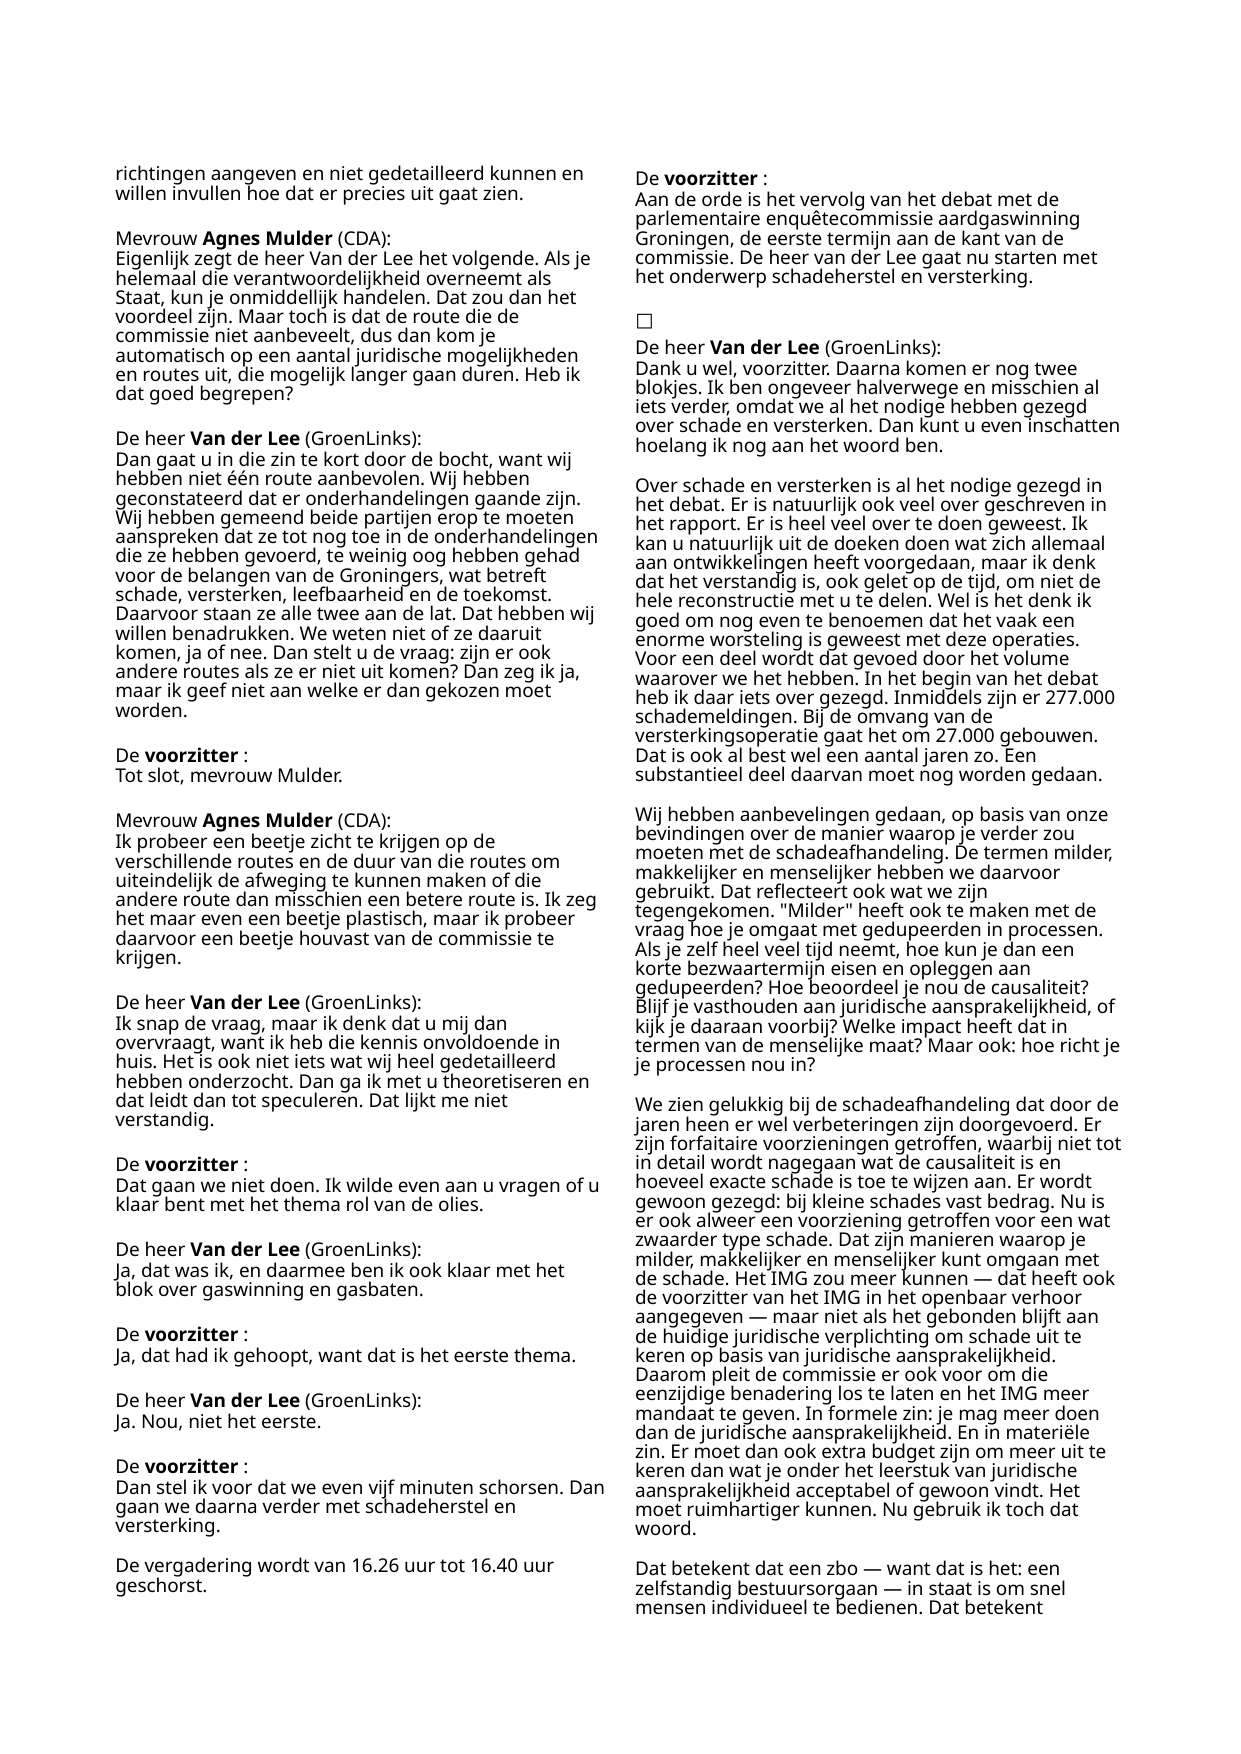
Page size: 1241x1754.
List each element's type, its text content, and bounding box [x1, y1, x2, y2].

text De heer Van der Lee (GroenLinks): [115, 425, 605, 451]
text De voorzitter : [115, 1151, 605, 1177]
text De vergadering wordt van 16.26 uur tot 16.40 uur geschorst. [115, 1557, 605, 1596]
text De voorzitter : [115, 1321, 605, 1347]
text Mevrouw Agnes Mulder (CDA): [115, 808, 605, 833]
text richtingen aangeven en niet gedetailleerd kunnen en willen invullen hoe dat er precies uit gaat zien. [115, 165, 605, 204]
text Dat gaan we niet doen. Ik wilde even aan u vragen of u klaar bent met het thema rol van de olies. [115, 1177, 605, 1216]
text De heer Van der Lee (GroenLinks): [115, 1236, 605, 1262]
text Ja. Nou, niet het eerste. [115, 1413, 605, 1432]
text Dank u wel, voorzitter. Daarna komen er nog twee blokjes. Ik ben ongeveer halverwege en misschien al iets verder, omdat we al het nodige hebben gezegd over schade en versterken. Dan kunt u even inschatten hoelang ik nog aan het woord ben. [635, 360, 1125, 456]
text De voorzitter : [115, 1453, 605, 1479]
text Ik probeer een beetje zicht te krijgen op de verschillende routes en de duur van die routes om uiteindelijk de afweging te kunnen maken of die andere route dan misschien een betere route is. Ik zeg het maar even een beetje plastisch, maar ik probeer daarvoor een beetje houvast van de commissie te krijgen. [115, 833, 605, 968]
text Mevrouw Agnes Mulder (CDA): [115, 225, 605, 250]
text De voorzitter : [115, 742, 605, 767]
text Eigenlijk zegt de heer Van der Lee het volgende. Als je helemaal die verantwoordelijkheid overneemt als Staat, kun je onmiddellijk handelen. Dat zou dan het voordeel zijn. Maar toch is dat de route die de commissie niet aanbeveelt, dus dan kom je automatisch op een aantal juridische mogelijkheden en routes uit, die mogelijk langer gaan duren. Heb ik dat goed begrepen? [115, 250, 605, 404]
text Dan gaat u in die zin te kort door de bocht, want wij hebben niet één route aanbevolen. Wij hebben geconstateerd dat er onderhandelingen gaande zijn. Wij hebben gemeend beide partijen erop te moeten aanspreken dat ze tot nog toe in de onderhandelingen die ze hebben gevoerd, te weinig oog hebben gehad voor de belangen van de Groningers, wat betreft schade, versterken, leefbaarheid en de toekomst. Daarvoor staan ze alle twee aan de lat. Dat hebben wij willen benadrukken. We weten niet of ze daaruit komen, ja of nee. Dan stelt u de vraag: zijn er ook andere routes als ze er niet uit komen? Dan zeg ik ja, maar ik geef niet aan welke er dan gekozen moet worden. [115, 451, 605, 721]
text De heer Van der Lee (GroenLinks): [115, 989, 605, 1015]
text Tot slot, mevrouw Mulder. [115, 767, 605, 787]
text De heer Van der Lee (GroenLinks): [635, 334, 1125, 360]
text Ja, dat had ik gehoopt, want dat is het eerste thema. [115, 1347, 605, 1366]
text Aan de orde is het vervolg van het debat met de parlementaire enquêtecommissie aardgaswinning Groningen, de eerste termijn aan de kant van de commissie. De heer van der Lee gaat nu starten met het onderwerp schadeherstel en versterking. [635, 191, 1125, 287]
text Over schade en versterken is al het nodige gezegd in het debat. Er is natuurlijk ook veel over geschreven in het rapport. Er is heel veel over te doen geweest. Ik kan u natuurlijk uit de doeken doen wat zich allemaal aan ontwikkelingen heeft voorgedaan, maar ik denk dat het verstandig is, ook gelet op de tijd, om niet de hele reconstructie met u te delen. Wel is het denk ik goed om nog even te benoemen dat het vaak een enorme worsteling is geweest met deze operaties. Voor een deel wordt dat gevoed door het volume waarover we het hebben. In het begin van het debat heb ik daar iets over gezegd. Inmiddels zijn er 277.000 schademeldingen. Bij de omvang van de versterkingsoperatie gaat het om 27.000 gebouwen. Dat is ook al best wel een aantal jaren zo. Een substantieel deel daarvan moet nog worden gedaan. [635, 477, 1125, 785]
text Ja, dat was ik, en daarmee ben ik ook klaar met het blok over gaswinning en gasbaten. [115, 1262, 605, 1301]
text De heer Van der Lee (GroenLinks): [115, 1387, 605, 1413]
text De voorzitter : [635, 165, 1125, 191]
text We zien gelukkig bij de schadeafhandeling dat door de jaren heen er wel verbeteringen zijn doorgevoerd. Er zijn forfaitaire voorzieningen getroffen, waarbij niet tot in detail wordt nagegaan wat de causaliteit is en hoeveel exacte schade is toe te wijzen aan. Er wordt gewoon gezegd: bij kleine schades vast bedrag. Nu is er ook alweer een voorziening getroffen voor een wat zwaarder type schade. Dat zijn manieren waarop je milder, makkelijker en menselijker kunt omgaan met de schade. Het IMG zou meer kunnen — dat heeft ook de voorzitter van het IMG in het openbaar verhoor aangegeven — maar niet als het gebonden blijft aan de huidige juridische verplichting om schade uit te keren op basis van juridische aansprakelijkheid. Daarom pleit de commissie er ook voor om die eenzijdige benadering los te laten en het IMG meer mandaat te geven. In formele zin: je mag meer doen dan de juridische aansprakelijkheid. En in materiële zin. Er moet dan ook extra budget zijn om meer uit te keren dan wat je onder het leerstuk van juridische aansprakelijkheid acceptabel of gewoon vindt. Het moet ruimhartiger kunnen. Nu gebruik ik toch dat woord. [635, 1096, 1125, 1539]
text ⬜ [635, 308, 1125, 334]
text Ik snap de vraag, maar ik denk dat u mij dan overvraagt, want ik heb die kennis onvoldoende in huis. Het is ook niet iets wat wij heel gedetailleerd hebben onderzocht. Dan ga ik met u theoretiseren en dat leidt dan tot speculeren. Dat lijkt me niet verstandig. [115, 1015, 605, 1130]
text Dan stel ik voor dat we even vijf minuten schorsen. Dan gaan we daarna verder met schadeherstel en versterking. [115, 1479, 605, 1537]
text Wij hebben aanbevelingen gedaan, op basis van onze bevindingen over de manier waarop je verder zou moeten met de schadeafhandeling. De termen milder, makkelijker en menselijker hebben we daarvoor gebruikt. Dat reflecteert ook wat we zijn tegengekomen. "Milder" heeft ook te maken met de vraag hoe je omgaat met gedupeerden in processen. Als je zelf heel veel tijd neemt, hoe kun je dan een korte bezwaartermijn eisen en opleggen aan gedupeerden? Hoe beoordeel je nou de causaliteit? Blijf je vasthouden aan juridische aansprakelijkheid, of kijk je daaraan voorbij? Welke impact heeft dat in termen van de menselijke maat? Maar ook: hoe richt je je processen nou in? [635, 806, 1125, 1076]
text Dat betekent dat een zbo — want dat is het: een zelfstandig bestuursorgaan — in staat is om snel mensen individueel te bedienen. Dat betekent [635, 1560, 1125, 1618]
